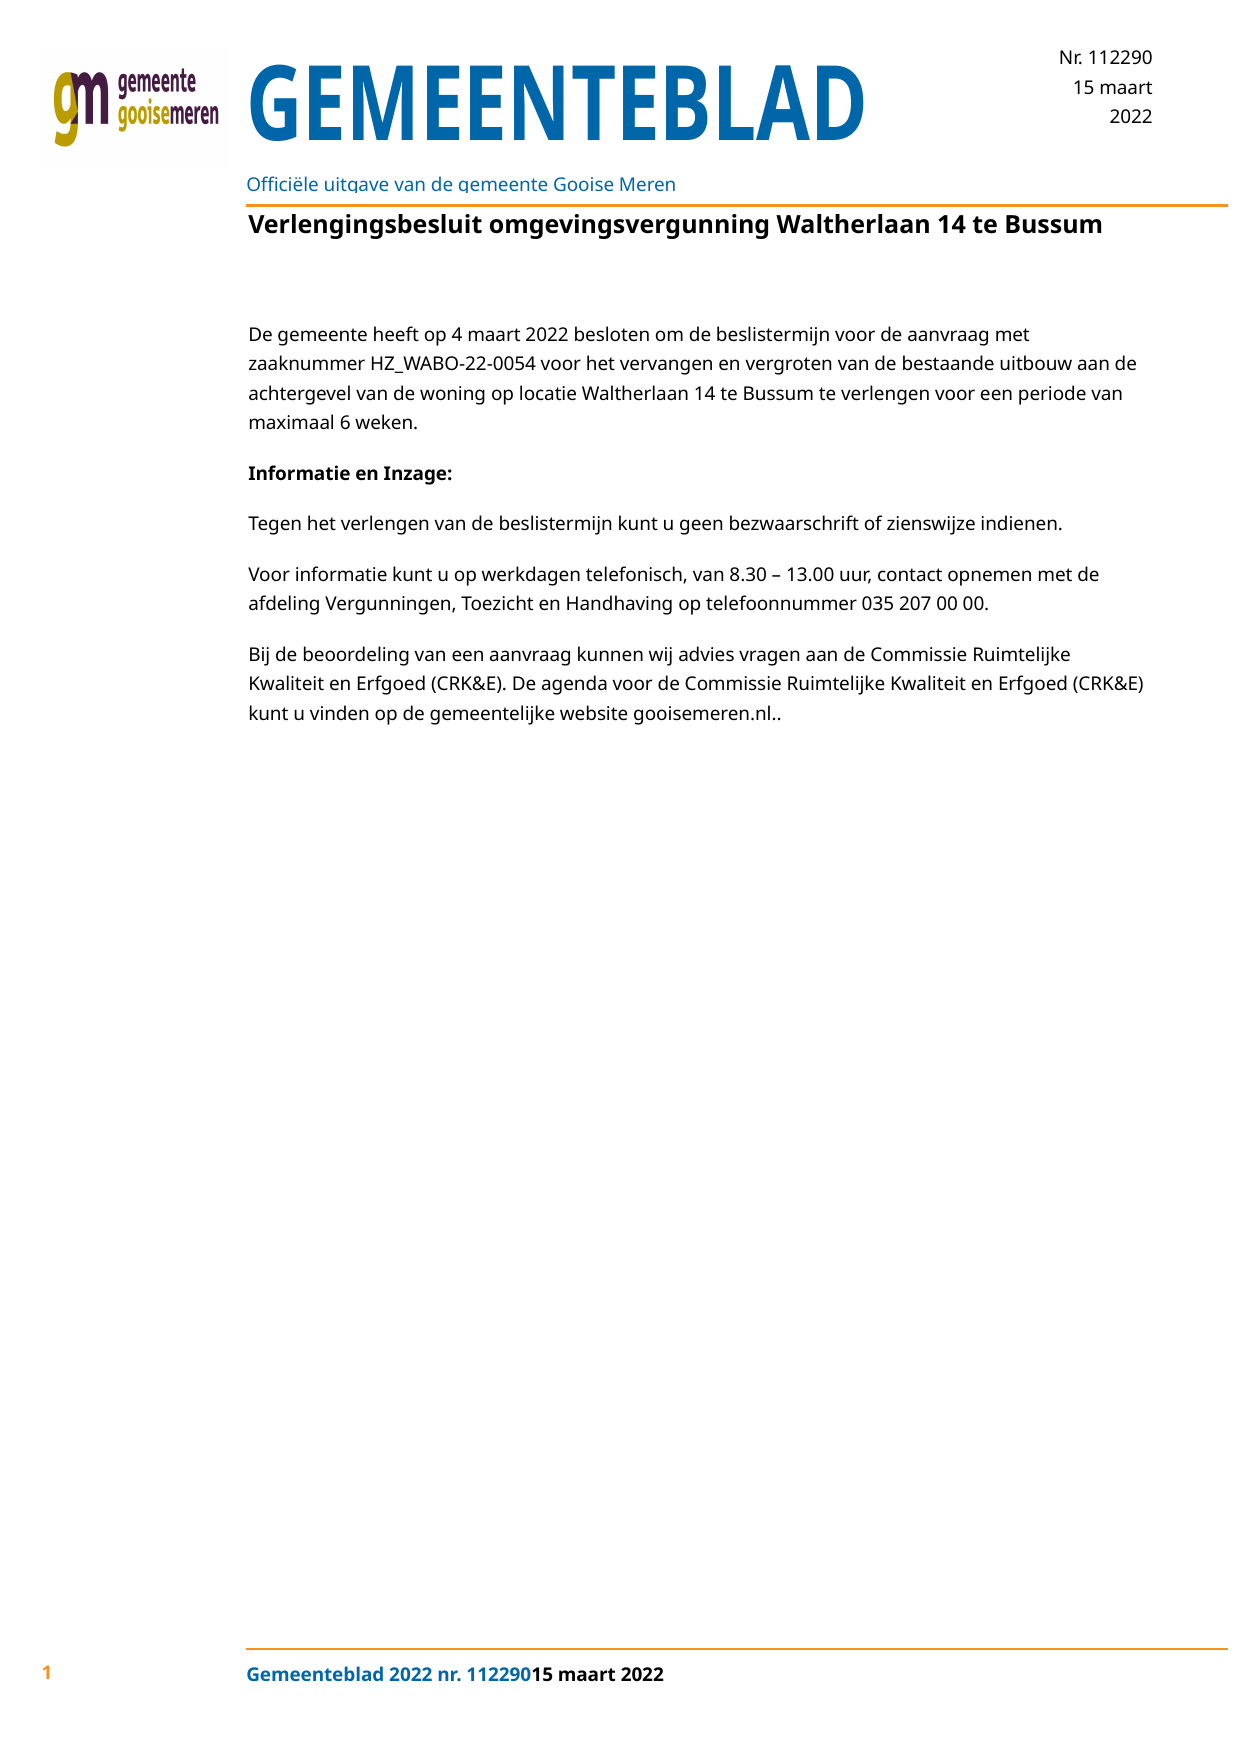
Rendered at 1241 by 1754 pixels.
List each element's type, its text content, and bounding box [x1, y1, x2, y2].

text Verlengingsbesluit omgevingsvergunning Waltherlaan 14 te Bussum [248, 207, 1152, 241]
text De gemeente heeft op 4 maart 2022 besloten om de beslistermijn voor de aanvraag met zaaknummer HZ_WABO-22-0054 voor het vervangen en vergroten van de bestaande uitbouw aan de achtergevel van de woning op locatie Waltherlaan 14 te Bussum te verlengen voor een periode van maximaal 6 weken. [248, 321, 1152, 435]
text Informatie en Inzage: [248, 460, 1152, 486]
text Bij de beoordeling van een aanvraag kunnen wij advies vragen aan de Commissie Ruimtelijke Kwaliteit en Erfgoed (CRK&E). De agenda voor de Commissie Ruimtelijke Kwaliteit en Erfgoed (CRK&E) kunt u vinden op de gemeentelijke website gooisemeren.nl.. [248, 641, 1152, 726]
text Voor informatie kunt u op werkdagen telefonisch, van 8.30 – 13.00 uur, contact opnemen met de afdeling Vergunningen, Toezicht en Handhaving op telefoonnummer 035 207 00 00. [248, 561, 1152, 616]
text Tegen het verlengen van de beslistermijn kunt u geen bezwaarschrift of zienswijze indienen. [248, 510, 1152, 536]
picture [41, 47, 231, 172]
